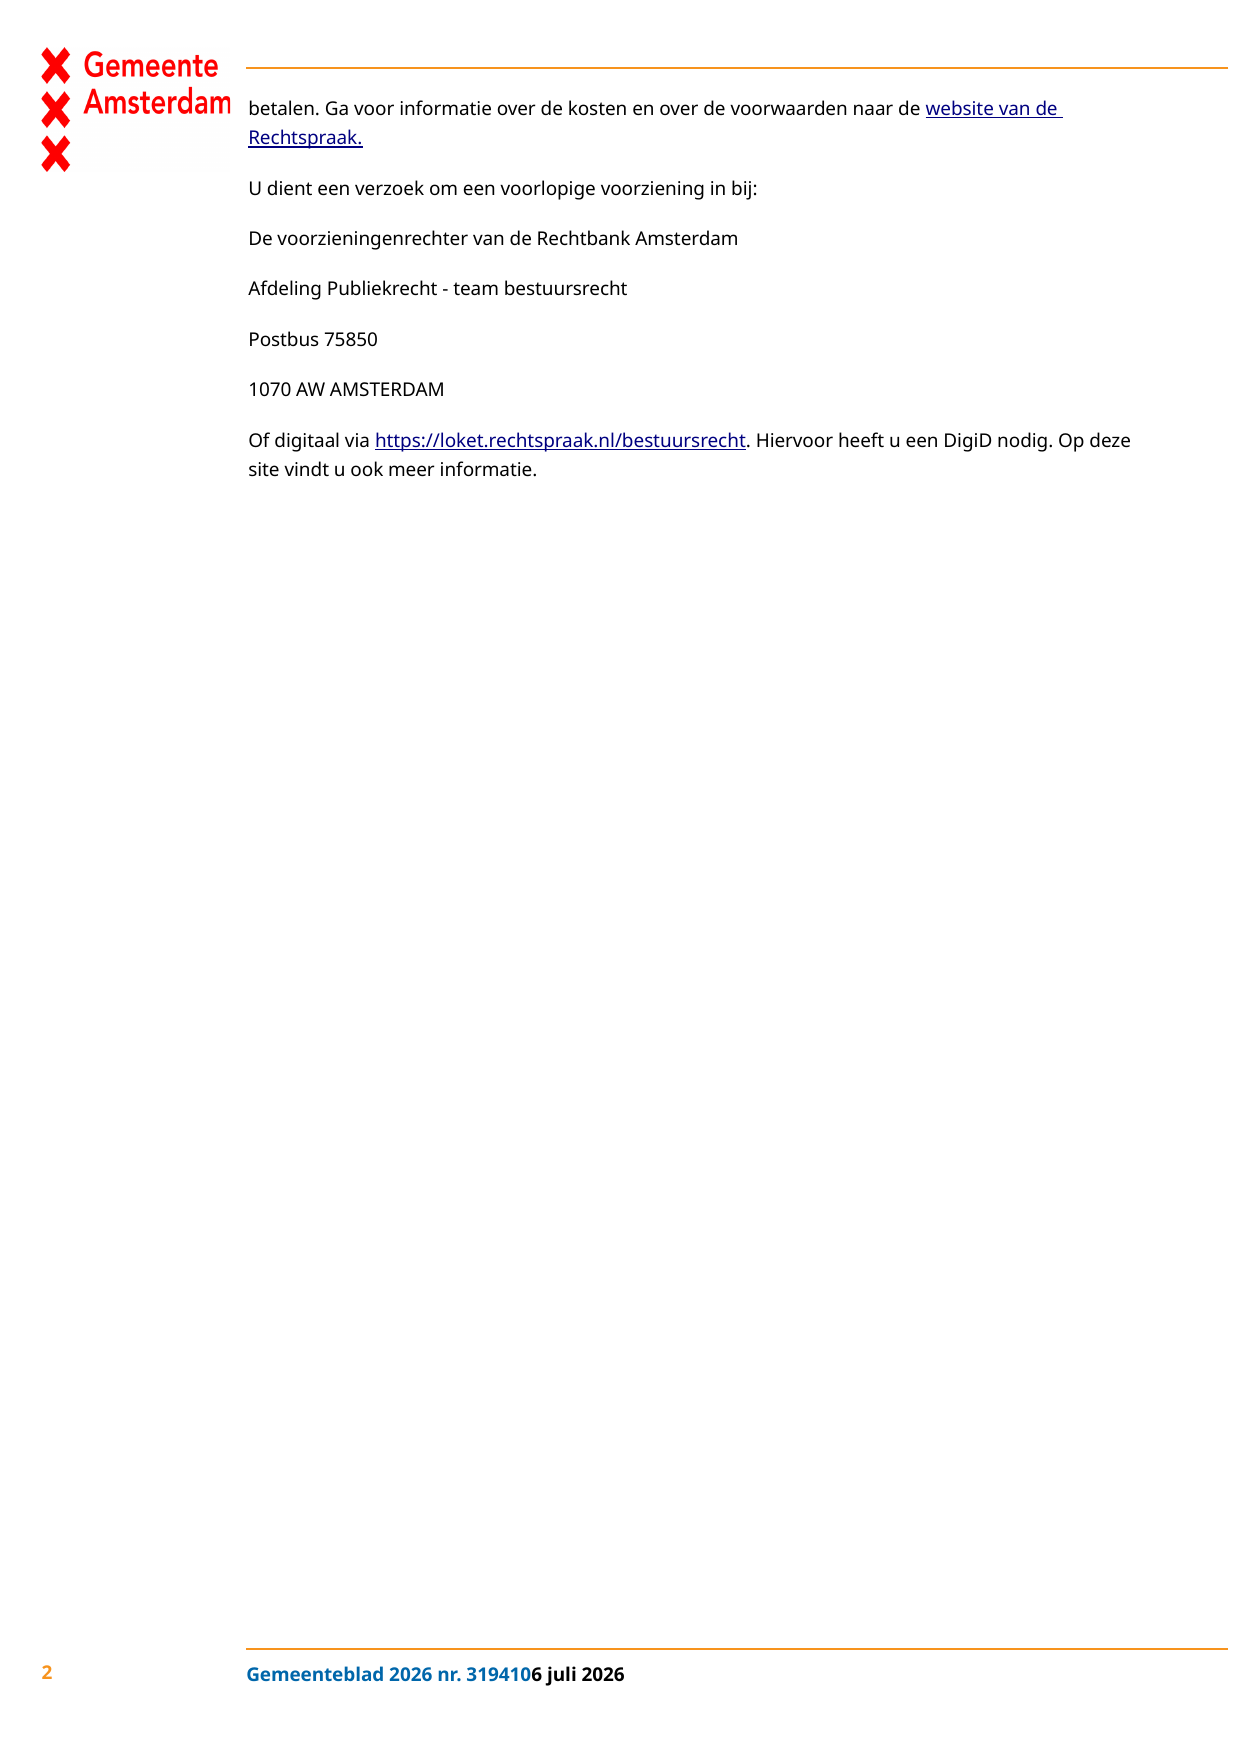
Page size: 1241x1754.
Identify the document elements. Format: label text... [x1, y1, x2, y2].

text 1070 AW AMSTERDAM [248, 376, 1152, 402]
text Postbus 75850 [248, 326, 1152, 352]
text betalen. Ga voor informatie over de kosten en over de voorwaarden naar de website van de Rechtspraak. [248, 95, 1152, 150]
picture [41, 47, 231, 172]
text Of digitaal via https://loket.rechtspraak.nl/bestuursrecht. Hiervoor heeft u een DigiD nodig. Op deze site vindt u ook meer informatie. [248, 427, 1152, 482]
text U dient een verzoek om een voorlopige voorziening in bij: [248, 175, 1152, 201]
text Afdeling Publiekrecht - team bestuursrecht [248, 276, 1152, 301]
text De voorzieningenrechter van de Rechtbank Amsterdam [248, 225, 1152, 251]
